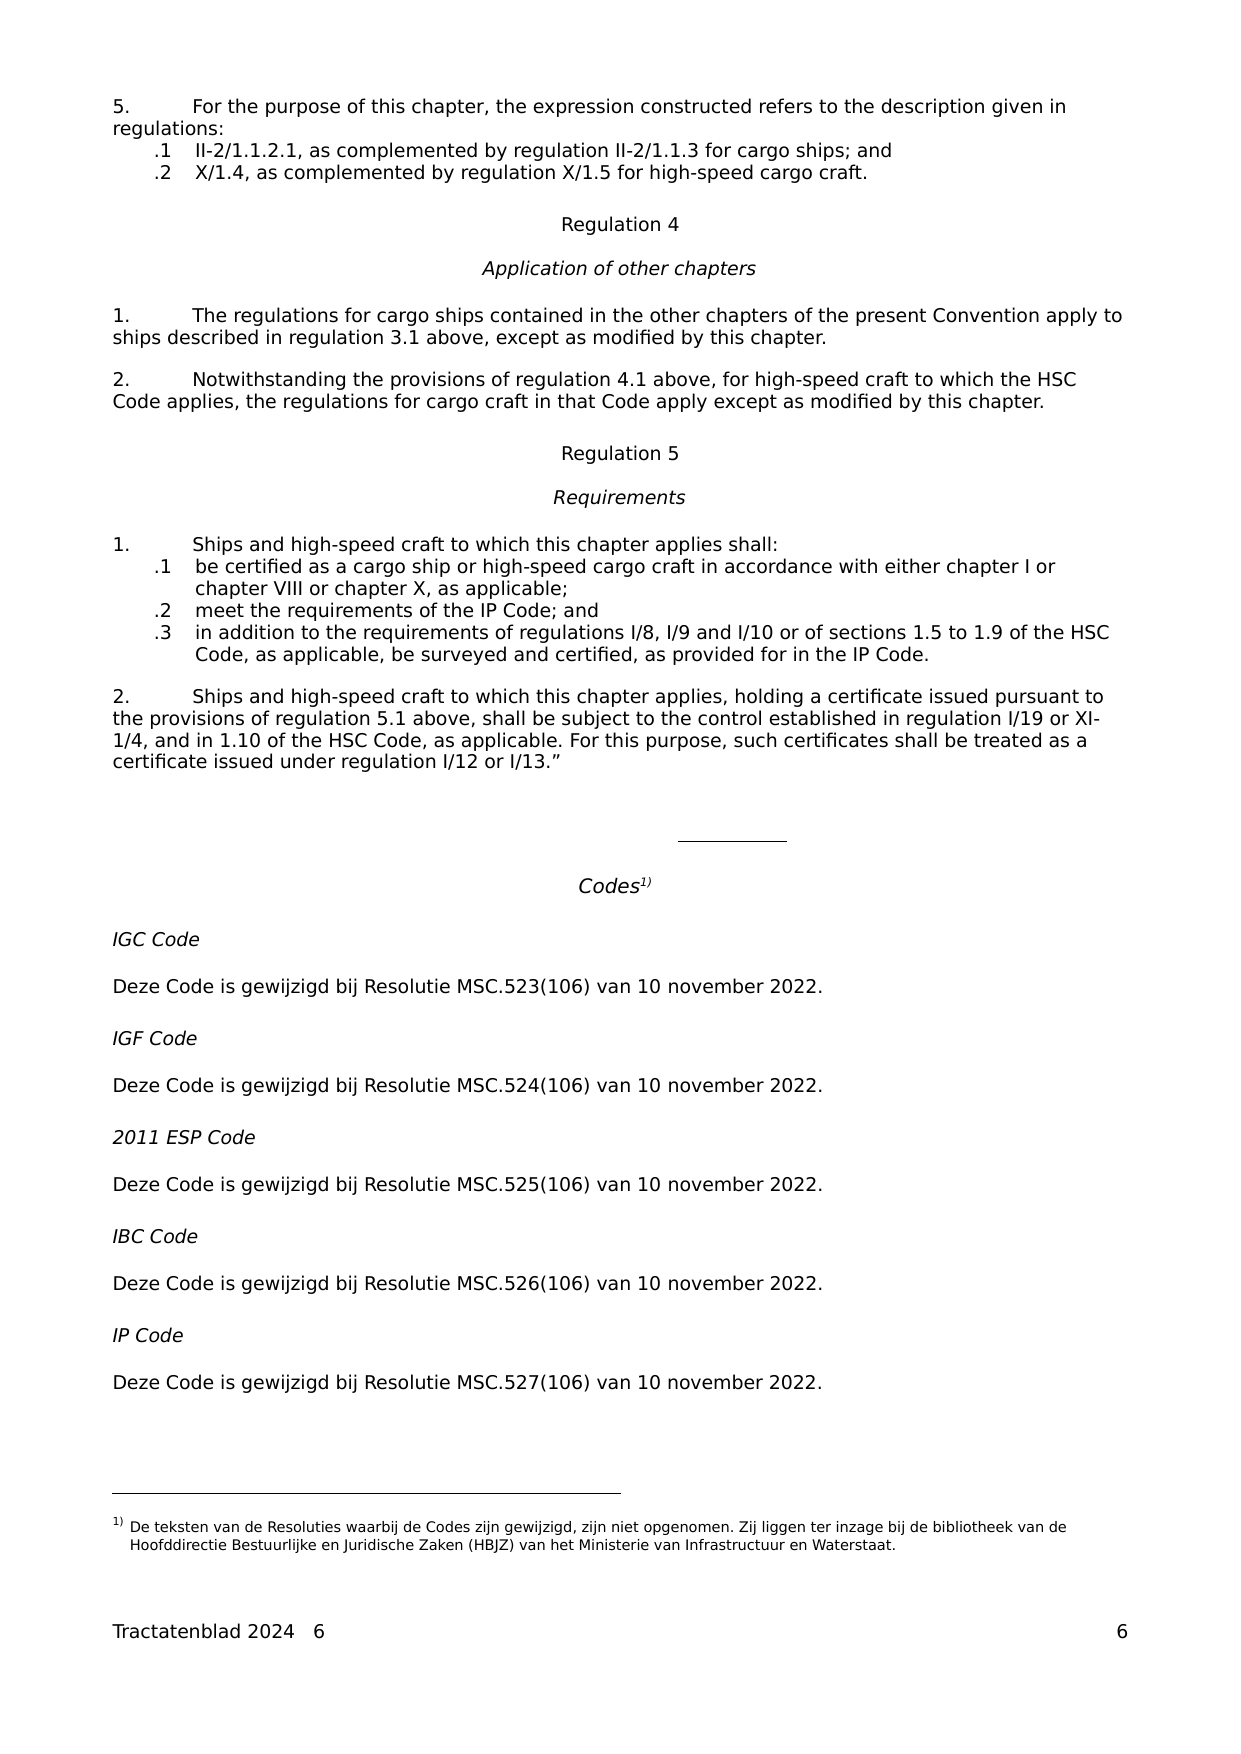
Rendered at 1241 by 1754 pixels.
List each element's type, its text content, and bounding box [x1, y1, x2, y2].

text Deze Code is gewijzigd bij Resolutie MSC.525(106) van 10 november 2022. [112, 1174, 1128, 1196]
subtitle Regulation 4 Application of other chapters [112, 214, 1128, 280]
subtitle 2011 ESP Code [112, 1127, 1128, 1149]
subtitle IGF Code [112, 1028, 1128, 1050]
text Deze Code is gewijzigd bij Resolutie MSC.526(106) van 10 november 2022. [112, 1273, 1128, 1294]
text Deze Code is gewijzigd bij Resolutie MSC.523(106) van 10 november 2022. [112, 976, 1128, 998]
text 5. For the purpose of this chapter, the expression constructed refers to the description given in regulations: [112, 96, 1128, 140]
subtitle Codes [112, 875, 1128, 899]
text .1 be certified as a cargo ship or high-speed cargo craft in accordance with either chapter I or chapter VIII or chapter X, as applicable; [153, 556, 1128, 599]
subtitle Regulation 5 Requirements [112, 443, 1128, 509]
text .2 X/1.4, as complemented by regulation X/1.5 for high-speed cargo craft. [153, 162, 1128, 184]
subtitle IGC Code [112, 929, 1128, 951]
text Deze Code is gewijzigd bij Resolutie MSC.524(106) van 10 november 2022. [112, 1075, 1128, 1097]
text 2. Ships and high-speed craft to which this chapter applies, holding a certificate issued pursuant to the provisions of regulation 5.1 above, shall be subject to the control established in regulation I/19 or XI-1/4, and in 1.10 of the HSC Code, as applicable. For this purpose, such certificates shall be treated as a certificate issued under regulation I/12 or I/13.” [112, 686, 1128, 773]
subtitle IBC Code [112, 1226, 1128, 1248]
text De teksten van de Resoluties waarbij de Codes zijn gewijzigd, zijn niet opgenomen. Zij liggen ter inzage bij de bibliotheek van de Hoofddirectie Bestuurlijke en Juridische Zaken (HBJZ) van het Ministerie van Infrastructuur en Waterstaat. [112, 1515, 1128, 1554]
text 1. Ships and high-speed craft to which this chapter applies shall: [112, 534, 1128, 556]
text 1. The regulations for cargo ships contained in the other chapters of the present Convention apply to ships described in regulation 3.1 above, except as modified by this chapter. [112, 305, 1128, 349]
text .3 in addition to the requirements of regulations I/8, I/9 and I/10 or of sections 1.5 to 1.9 of the HSC Code, as applicable, be surveyed and certified, as provided for in the IP Code. [153, 622, 1128, 666]
text .1 II-2/1.1.2.1, as complemented by regulation II-2/1.1.3 for cargo ships; and [153, 140, 1128, 162]
text 2. Notwithstanding the provisions of regulation 4.1 above, for high-speed craft to which the HSC Code applies, the regulations for cargo craft in that Code apply except as modified by this chapter. [112, 369, 1128, 413]
subtitle IP Code [112, 1324, 1128, 1347]
text .2 meet the requirements of the IP Code; and [153, 599, 1128, 622]
text Deze Code is gewijzigd bij Resolutie MSC.527(106) van 10 november 2022. [112, 1372, 1128, 1393]
